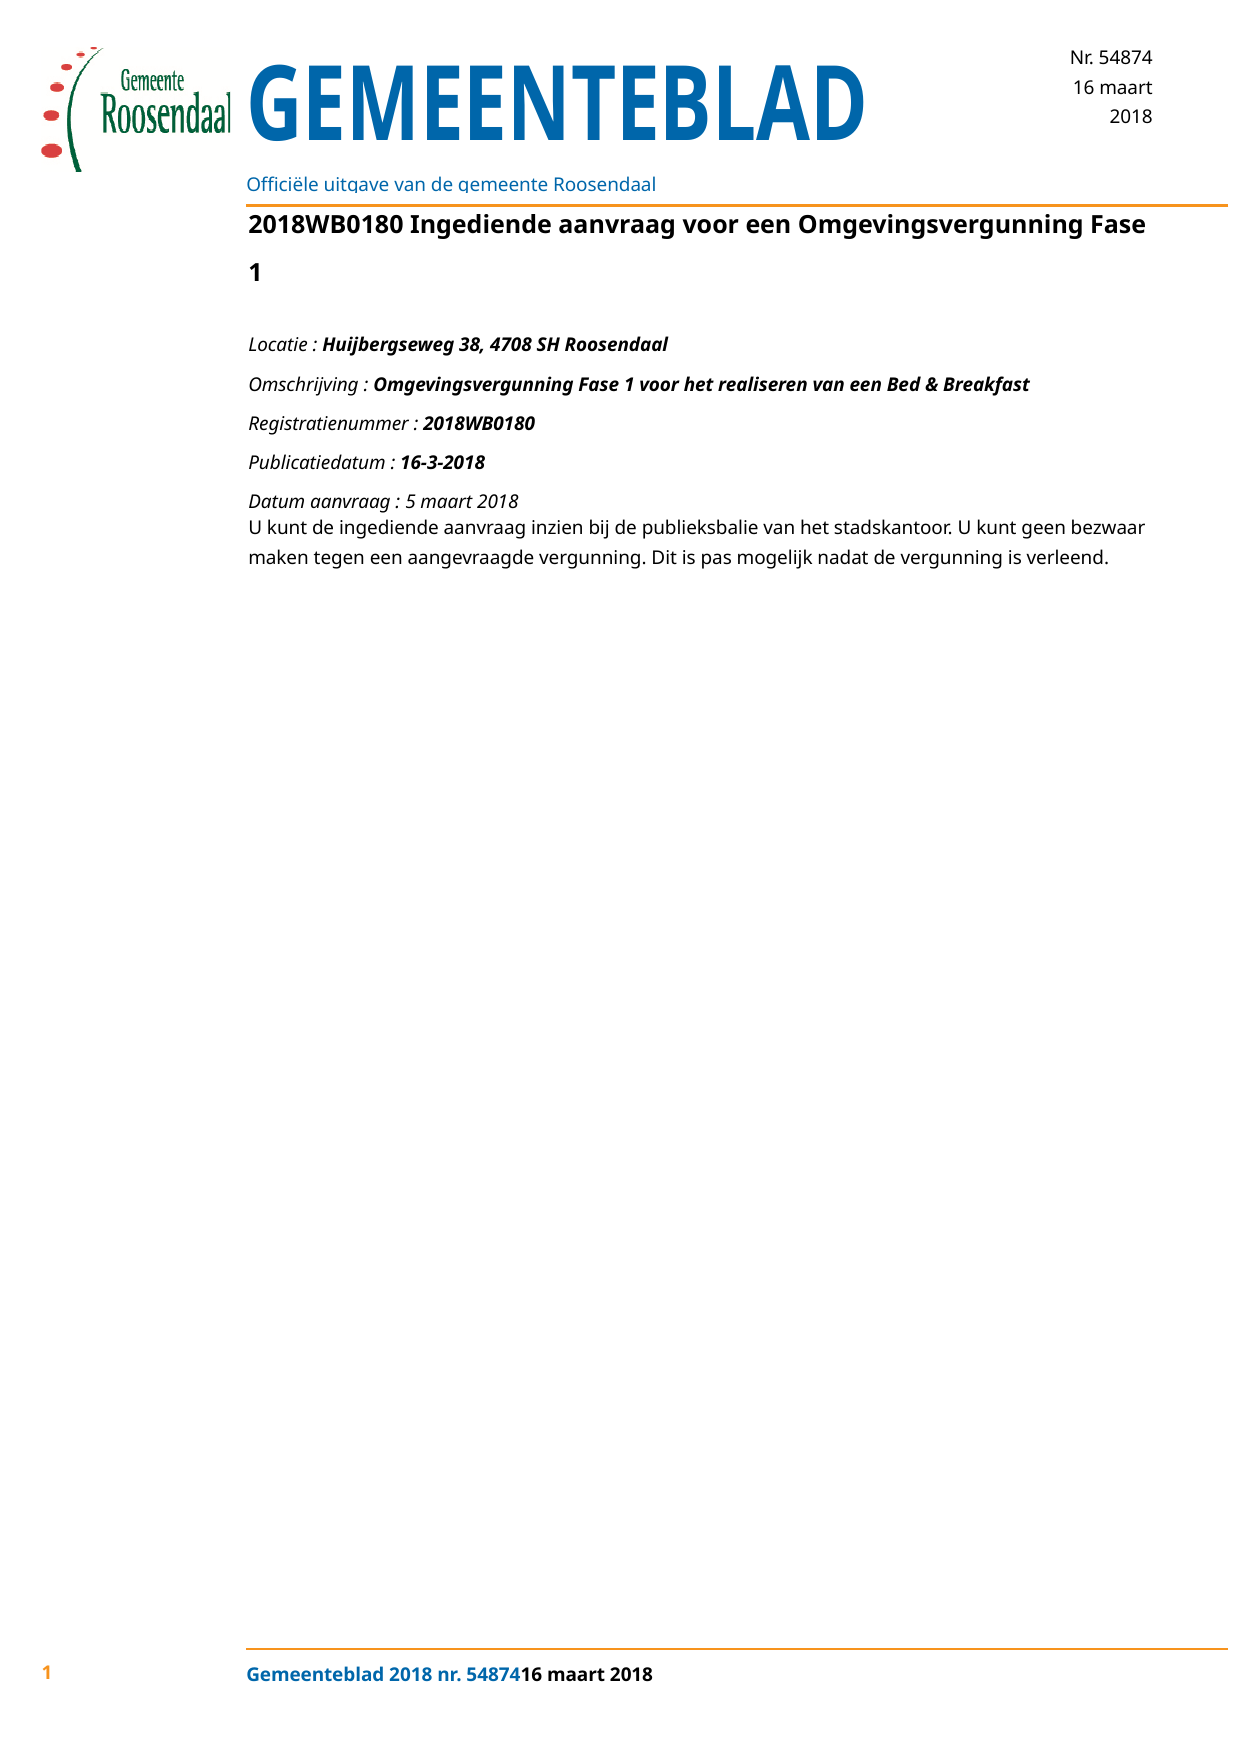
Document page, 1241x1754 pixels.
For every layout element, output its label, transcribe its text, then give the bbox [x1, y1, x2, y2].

text Omschrijving : Omgevingsvergunning Fase 1 voor het realiseren van een Bed & Breakfast [248, 371, 1152, 396]
picture [41, 47, 231, 172]
text Datum aanvraag : 5 maart 2018 [248, 488, 1152, 514]
text Publicatiedatum : 16-3-2018 [248, 449, 1152, 475]
text 2018WB0180 Ingediende aanvraag voor een Omgevingsvergunning Fase 1 [248, 207, 1152, 288]
text Locatie : Huijbergseweg 38, 4708 SH Roosendaal [248, 331, 1152, 357]
text U kunt de ingediende aanvraag inzien bij de publieksbalie van het stadskantoor. U kunt geen bezwaar maken tegen een aangevraagde vergunning. Dit is pas mogelijk nadat de vergunning is verleend. [248, 514, 1152, 569]
text Registratienummer : 2018WB0180 [248, 410, 1152, 436]
